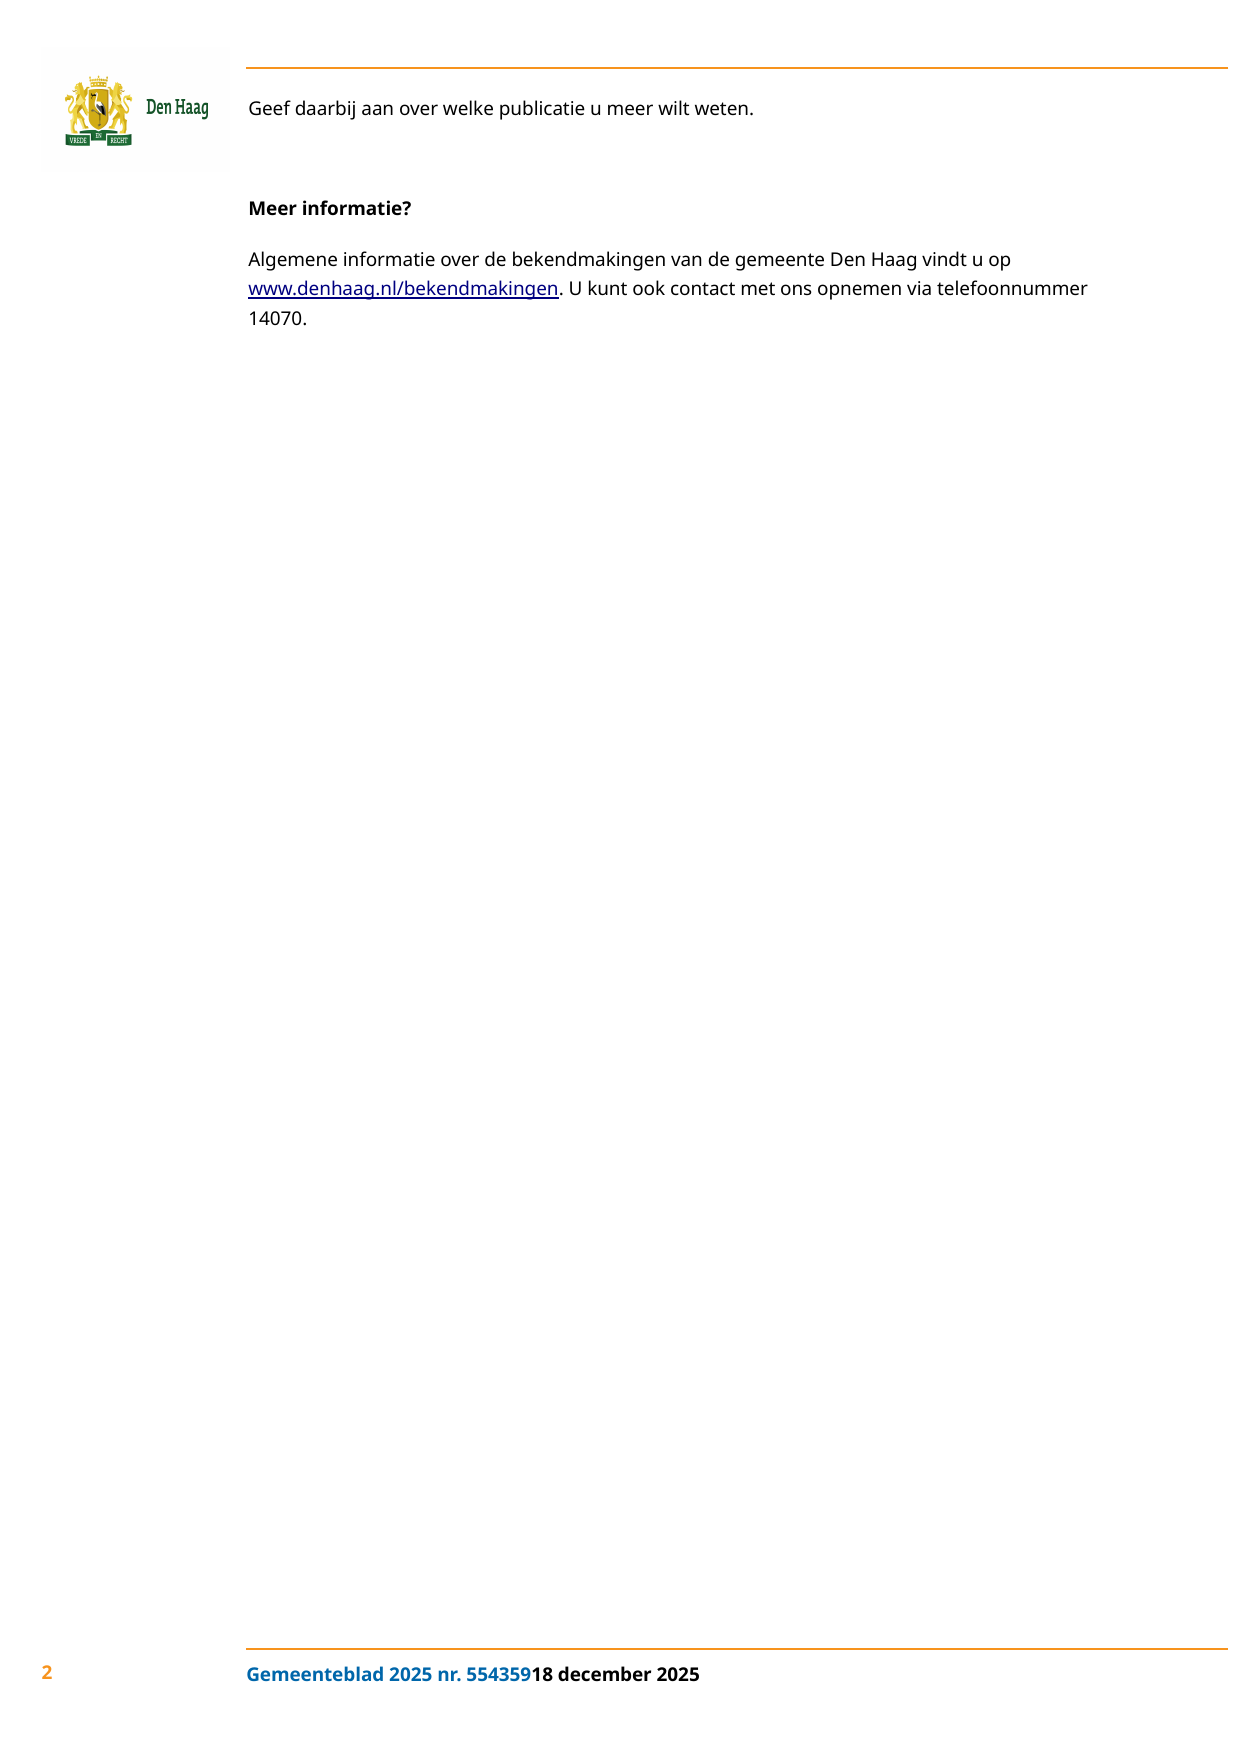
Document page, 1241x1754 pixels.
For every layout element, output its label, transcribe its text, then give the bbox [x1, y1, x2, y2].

text Geef daarbij aan over welke publicatie u meer wilt weten. [248, 95, 1152, 121]
text Algemene informatie over de bekendmakingen van de gemeente Den Haag vindt u op www.denhaag.nl/bekendmakingen. U kunt ook contact met ons opnemen via telefoonnummer 14070. [248, 246, 1152, 331]
picture [41, 47, 231, 172]
text Meer informatie? [248, 196, 1152, 221]
